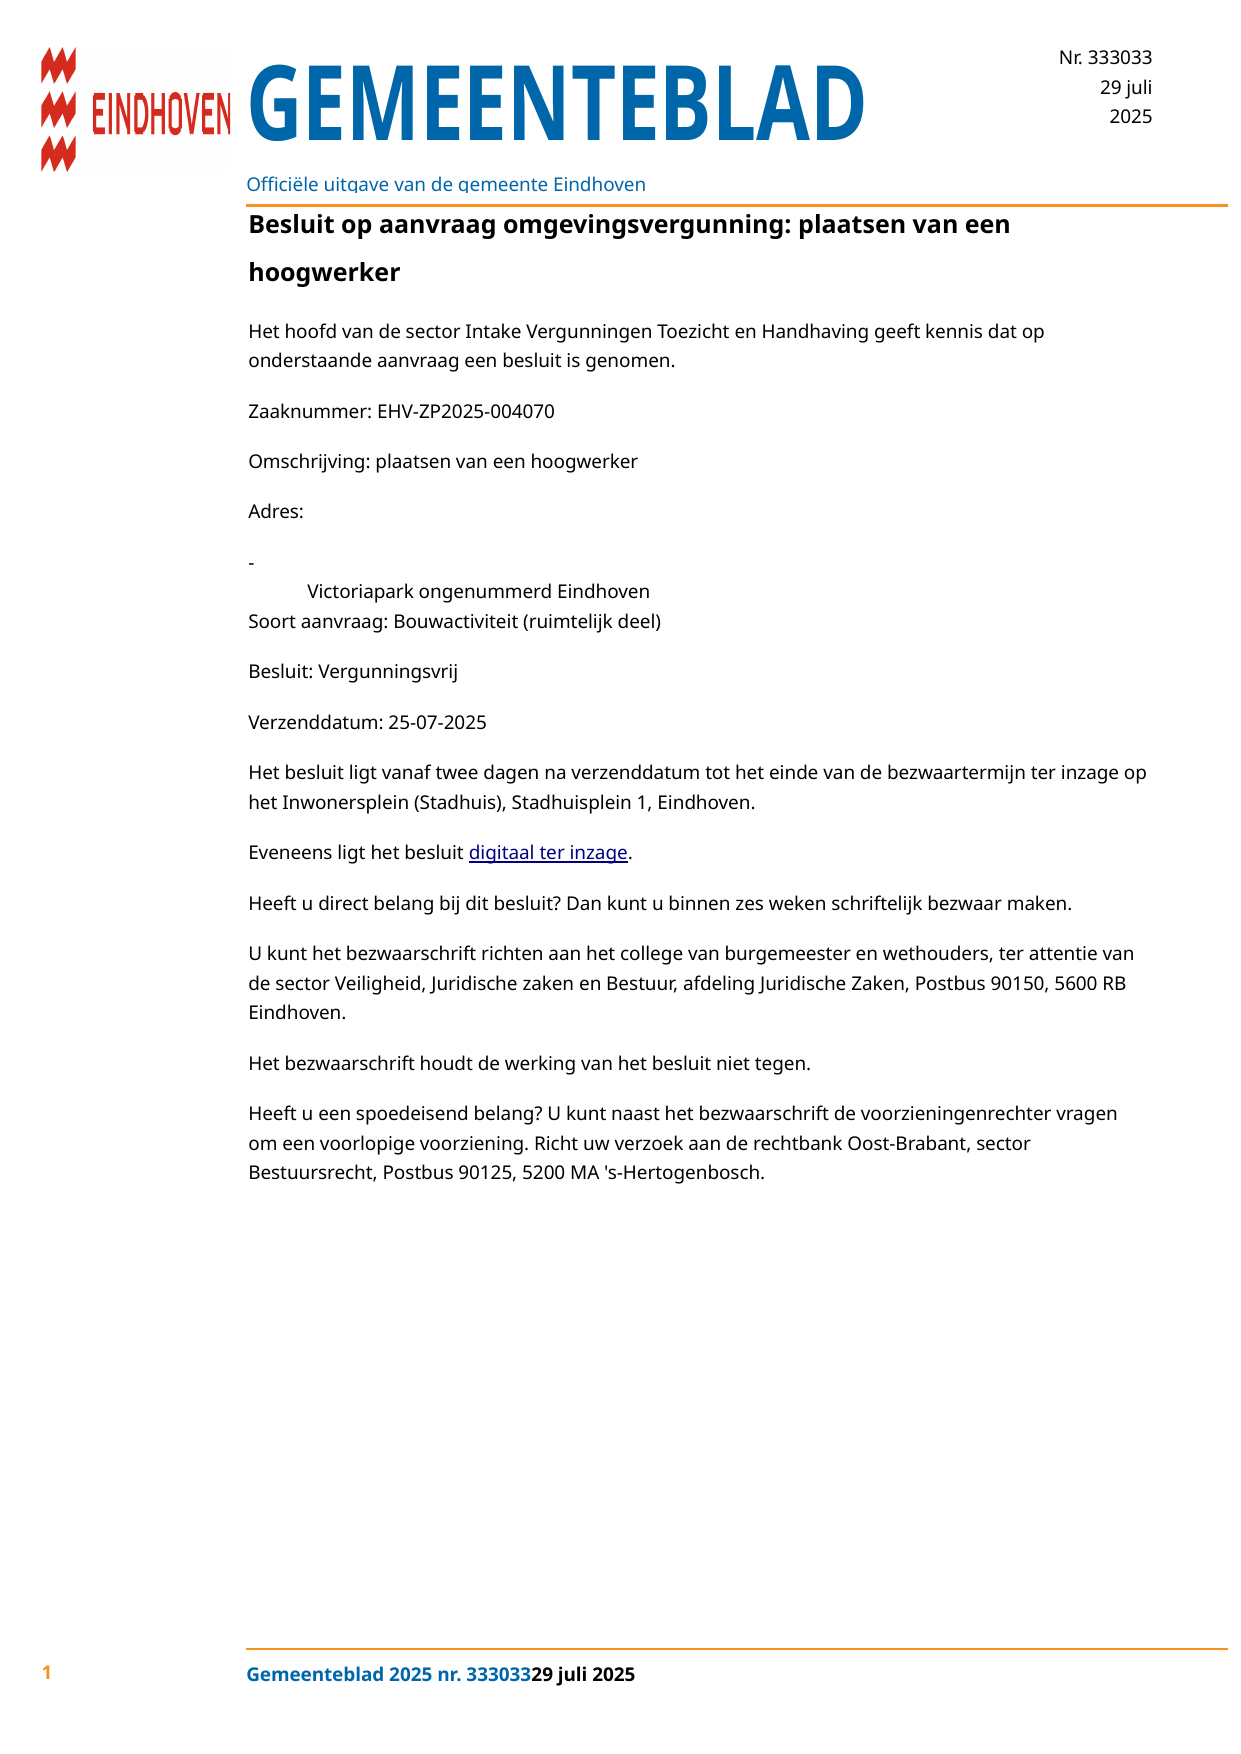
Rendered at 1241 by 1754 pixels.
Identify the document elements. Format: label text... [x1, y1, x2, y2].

text Omschrijving: plaatsen van een hoogwerker [248, 448, 1152, 474]
text Soort aanvraag: Bouwactiviteit (ruimtelijk deel) [248, 608, 1152, 634]
text Zaaknummer: EHV-ZP2025-004070 [248, 398, 1152, 424]
text Besluit: Vergunningsvrij [248, 659, 1152, 684]
text Het hoofd van de sector Intake Vergunningen Toezicht en Handhaving geeft kennis dat op onderstaande aanvraag een besluit is genomen. [248, 318, 1152, 373]
list Victoriapark ongenummerd Eindhoven [248, 579, 1152, 604]
picture [41, 47, 231, 172]
text Heeft u direct belang bij dit besluit? Dan kunt u binnen zes weken schriftelijk bezwaar maken. [248, 890, 1152, 916]
text Het besluit ligt vanaf twee dagen na verzenddatum tot het einde van de bezwaartermijn ter inzage op het Inwonersplein (Stadhuis), Stadhuisplein 1, Eindhoven. [248, 759, 1152, 815]
text Heeft u een spoedeisend belang? U kunt naast het bezwaarschrift de voorzieningenrechter vragen om een voorlopige voorziening. Richt uw verzoek aan de rechtbank Oost-Brabant, sector Bestuursrecht, Postbus 90125, 5200 MA 's-Hertogenbosch. [248, 1100, 1152, 1185]
text Eveneens ligt het besluit digitaal ter inzage. [248, 839, 1152, 865]
text Adres: [248, 499, 1152, 524]
text Besluit op aanvraag omgevingsvergunning: plaatsen van een hoogwerker [248, 207, 1152, 288]
text U kunt het bezwaarschrift richten aan het college van burgemeester en wethouders, ter attentie van de sector Veiligheid, Juridische zaken en Bestuur, afdeling Juridische Zaken, Postbus 90150, 5600 RB Eindhoven. [248, 940, 1152, 1025]
text Verzenddatum: 25-07-2025 [248, 709, 1152, 735]
text Het bezwaarschrift houdt de werking van het besluit niet tegen. [248, 1050, 1152, 1076]
